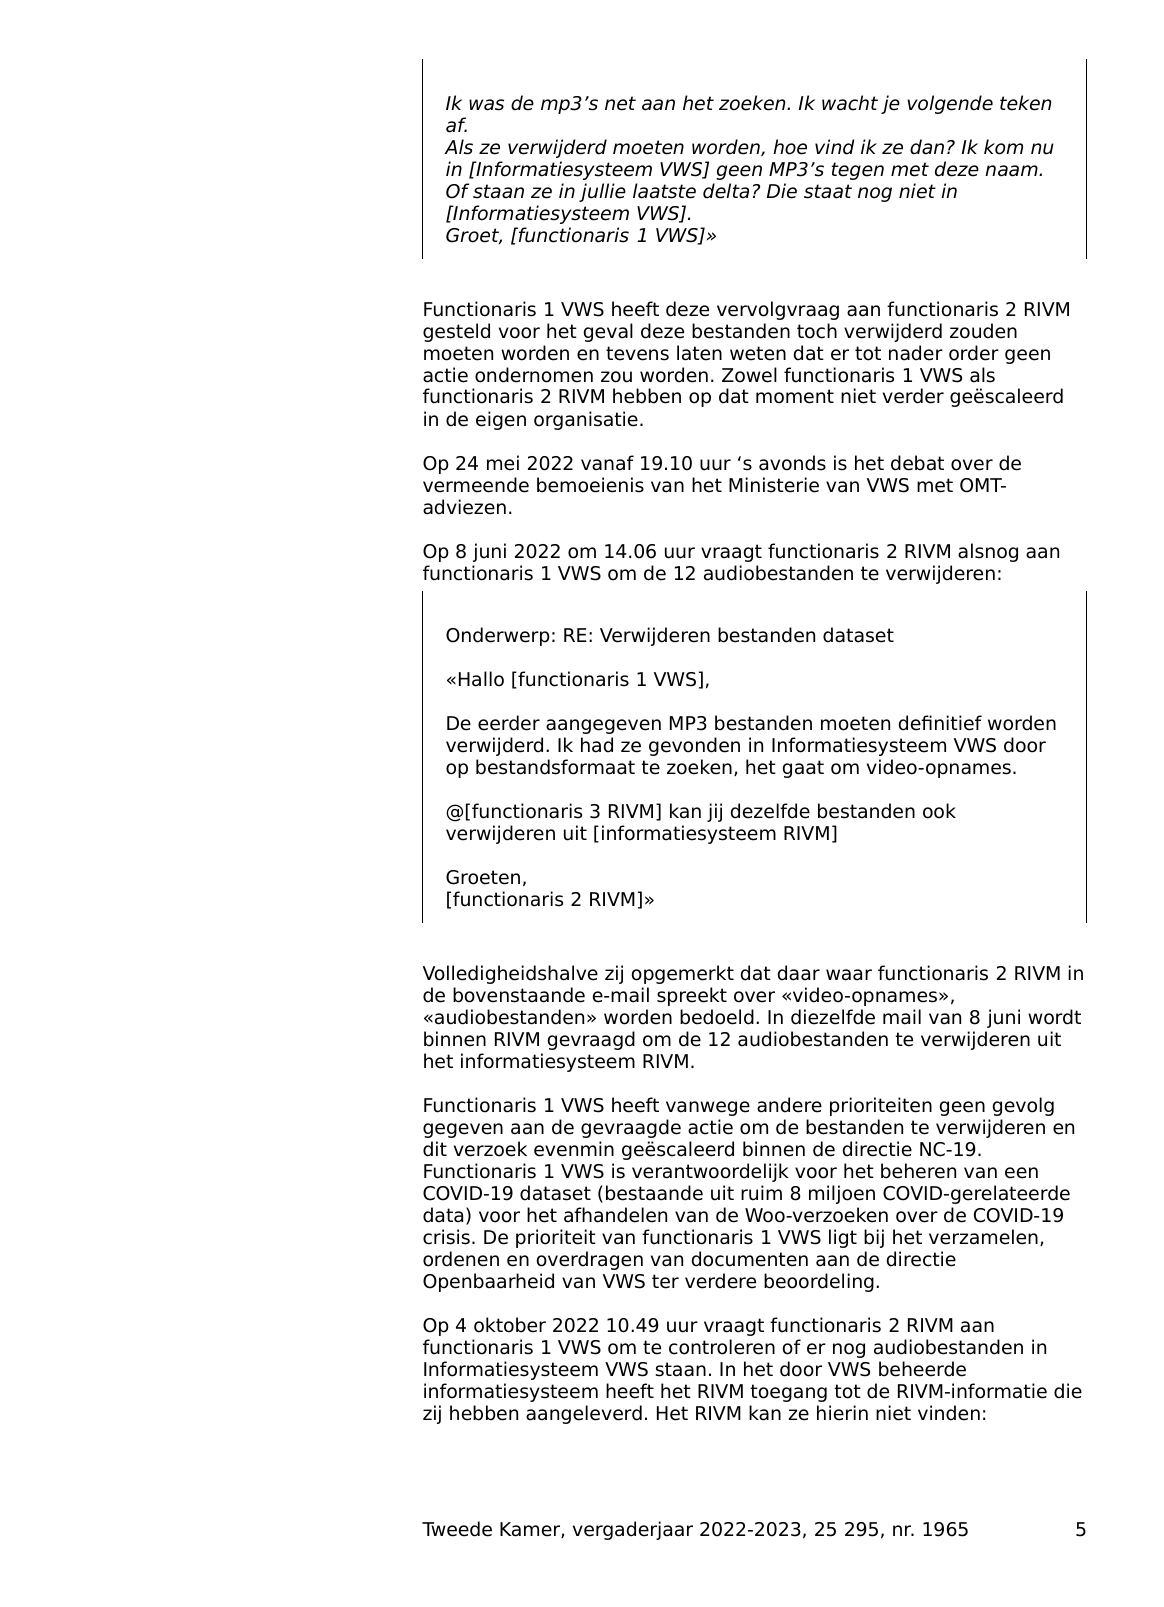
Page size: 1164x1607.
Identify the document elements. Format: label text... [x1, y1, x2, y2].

text Volledigheidshalve zij opgemerkt dat daar waar functionaris 2 RIVM in de bovenstaande e-mail spreekt over «video-opnames», «audiobestanden» worden bedoeld. In diezelfde mail van 8 juni wordt binnen RIVM gevraagd om de 12 audiobestanden te verwijderen uit het informatiesysteem RIVM. [422, 963, 1087, 1073]
text Functionaris 1 VWS heeft vanwege andere prioriteiten geen gevolg gegeven aan de gevraagde actie om de bestanden te verwijderen en dit verzoek evenmin geëscaleerd binnen de directie NC-19. Functionaris 1 VWS is verantwoordelijk voor het beheren van een COVID-19 dataset (bestaande uit ruim 8 miljoen COVID-gerelateerde data) voor het afhandelen van de Woo-verzoeken over de COVID-19 crisis. De prioriteit van functionaris 1 VWS ligt bij het verzamelen, ordenen en overdragen van documenten aan de directie Openbaarheid van VWS ter verdere beoordeling. [422, 1095, 1087, 1293]
table_header Onderwerp: RE: Verwijderen bestanden dataset «Hallo [functionaris 1 VWS], De eerder aangegeven MP3 bestanden moeten definitief worden verwijderd. Ik had ze gevonden in Informatiesysteem VWS door op bestandsformaat te zoeken, het gaat om video-opnames. @[functionaris 3 RIVM] kan jij dezelfde bestanden ook verwijderen uit [informatiesysteem RIVM] Groeten, [functionaris 2 RIVM]» [423, 591, 1086, 923]
text Op 4 oktober 2022 10.49 uur vraagt functionaris 2 RIVM aan functionaris 1 VWS om te controleren of er nog audiobestanden in Informatiesysteem VWS staan. In het door VWS beheerde informatiesysteem heeft het RIVM toegang tot de RIVM-informatie die zij hebben aangeleverd. Het RIVM kan ze hierin niet vinden: [422, 1315, 1087, 1425]
table_header Ik was de mp3’s net aan het zoeken. Ik wacht je volgende teken af. Als ze verwijderd moeten worden, hoe vind ik ze dan? Ik kom nu in [Informatiesysteem VWS] geen MP3’s tegen met deze naam. Of staan ze in jullie laatste delta? Die staat nog niet in [Informatiesysteem VWS]. Groet, [functionaris 1 VWS]» [423, 59, 1086, 259]
text Op 8 juni 2022 om 14.06 uur vraagt functionaris 2 RIVM alsnog aan functionaris 1 VWS om de 12 audiobestanden te verwijderen: [422, 541, 1087, 585]
text Op 24 mei 2022 vanaf 19.10 uur ‘s avonds is het debat over de vermeende bemoeienis van het Ministerie van VWS met OMT-adviezen. [422, 453, 1087, 518]
text Functionaris 1 VWS heeft deze vervolgvraag aan functionaris 2 RIVM gesteld voor het geval deze bestanden toch verwijderd zouden moeten worden en tevens laten weten dat er tot nader order geen actie ondernomen zou worden. Zowel functionaris 1 VWS als functionaris 2 RIVM hebben op dat moment niet verder geëscaleerd in de eigen organisatie. [422, 298, 1087, 430]
